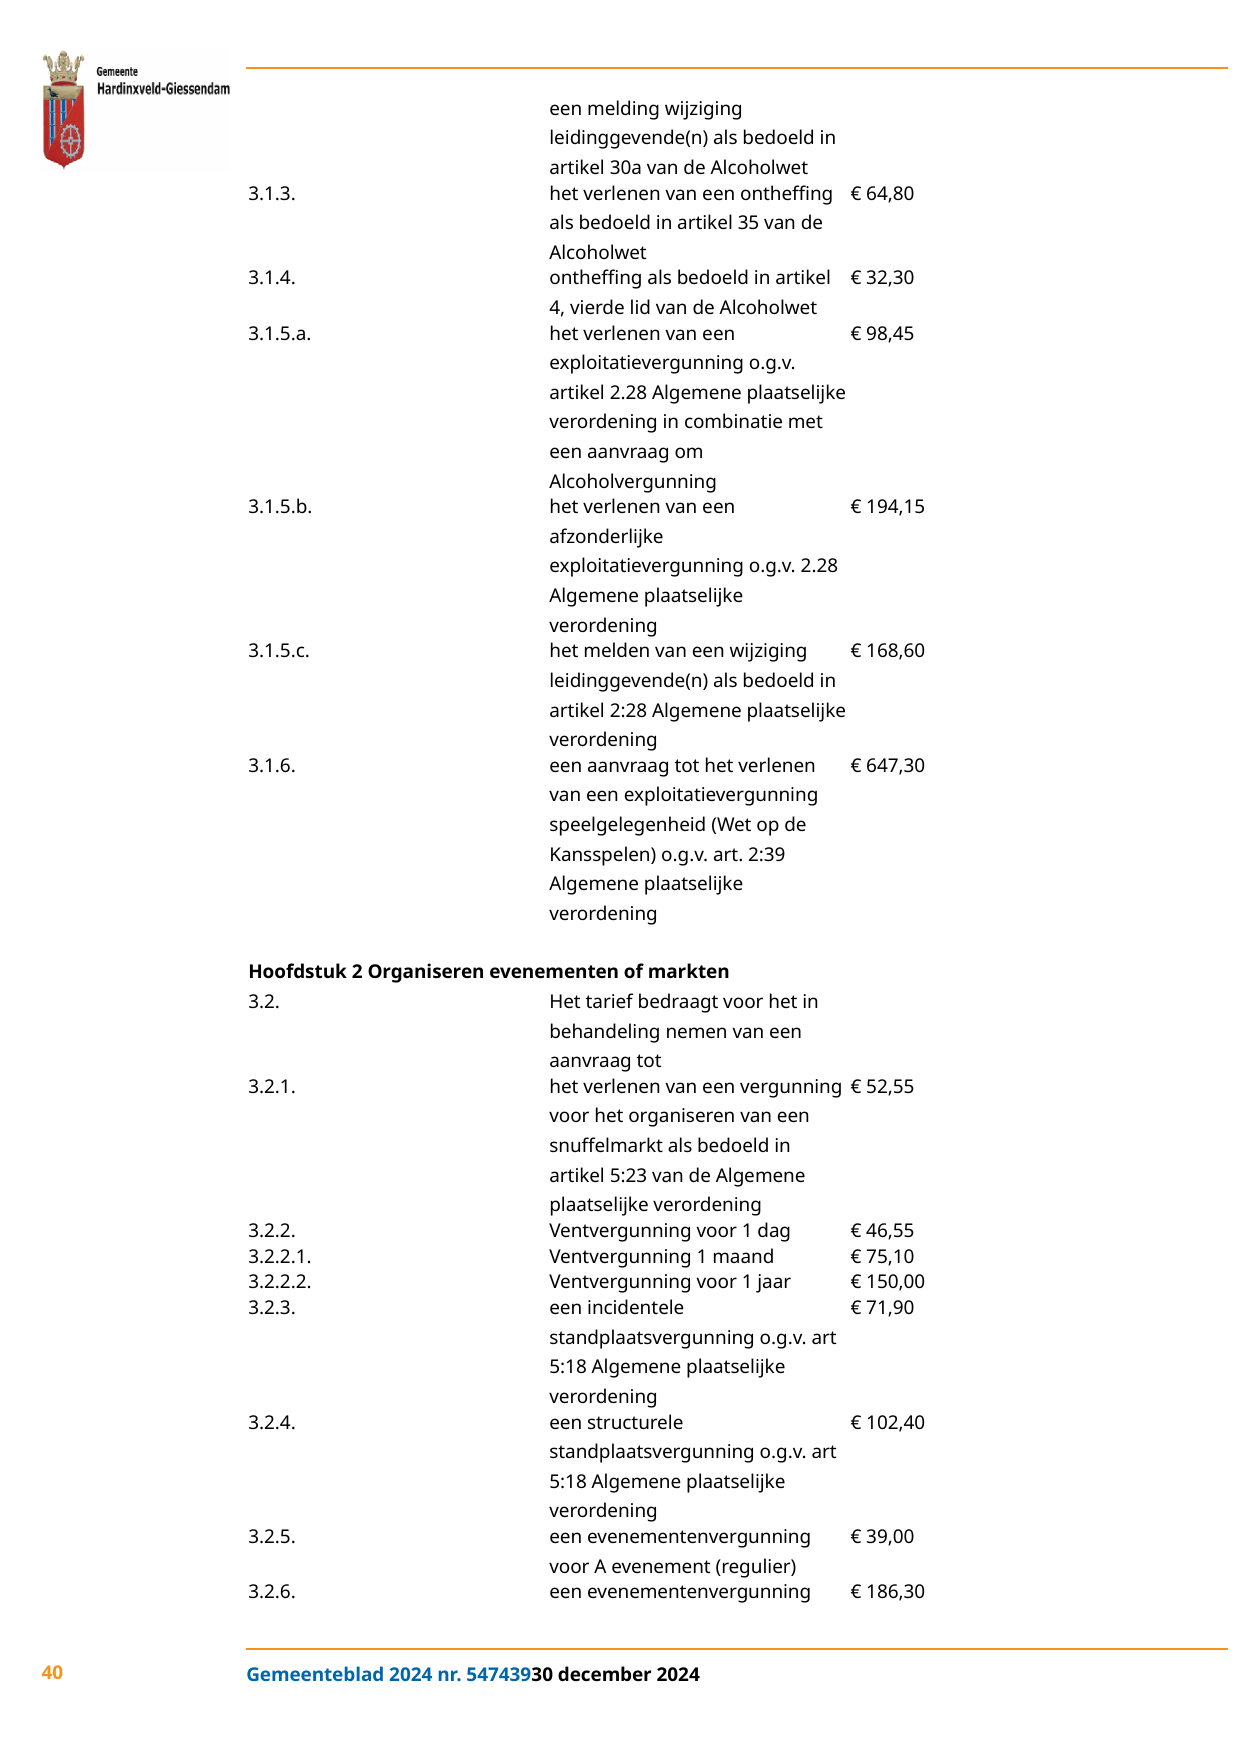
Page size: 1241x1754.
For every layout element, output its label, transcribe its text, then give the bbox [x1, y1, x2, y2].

table_cell Ventvergunning voor 1 dag [549, 1217, 850, 1243]
table_header 3.2. [248, 988, 549, 1073]
table_cell 3.1.4. [248, 265, 549, 320]
table_cell Ventvergunning 1 maand [549, 1243, 850, 1269]
table_cell 3.2.6. [248, 1579, 549, 1604]
table_cell € 52,55 [850, 1073, 1152, 1217]
table_cell 3.1.3. [248, 180, 549, 264]
table_cell 3.1.5.c. [248, 638, 549, 752]
text Hoofdstuk 2 Organiseren evenementen of markten [248, 958, 1152, 984]
table_cell € 102,40 [850, 1409, 1152, 1523]
table_cell € 46,55 [850, 1217, 1152, 1243]
table_cell het verlenen van een afzonderlijke exploitatievergunning o.g.v. 2.28 Algemene plaatselijke verordening [549, 494, 850, 638]
table_cell een aanvraag tot het verlenen van een exploitatievergunning speelgelegenheid (Wet op de Kansspelen) o.g.v. art. 2:39 Algemene plaatselijke verordening [549, 752, 850, 926]
table_cell € 71,90 [850, 1294, 1152, 1409]
table_cell het verlenen van een vergunning voor het organiseren van een snuffelmarkt als bedoeld in artikel 5:23 van de Algemene plaatselijke verordening [549, 1073, 850, 1217]
table_cell ontheffing als bedoeld in artikel 4, vierde lid van de Alcoholwet [549, 265, 850, 320]
table_cell € 98,45 [850, 320, 1152, 493]
table_cell 3.2.2.2. [248, 1269, 549, 1294]
table_cell € 39,00 [850, 1523, 1152, 1579]
table_cell een structurele standplaatsvergunning o.g.v. art 5:18 Algemene plaatselijke verordening [549, 1409, 850, 1523]
table_cell [248, 95, 549, 180]
table_cell 3.2.5. [248, 1523, 549, 1579]
table_cell 3.2.1. [248, 1073, 549, 1217]
table_cell een incidentele standplaatsvergunning o.g.v. art 5:18 Algemene plaatselijke verordening [549, 1294, 850, 1409]
table_cell een evenementenvergunning [549, 1579, 850, 1604]
table_cell 3.2.2. [248, 1217, 549, 1243]
table_cell € 168,60 [850, 638, 1152, 752]
table_cell € 150,00 [850, 1269, 1152, 1294]
table_cell [850, 95, 1152, 180]
table_cell 3.2.4. [248, 1409, 549, 1523]
table_cell het verlenen van een ontheffing als bedoeld in artikel 35 van de Alcoholwet [549, 180, 850, 264]
table_cell € 32,30 [850, 265, 1152, 320]
table_cell € 75,10 [850, 1243, 1152, 1269]
table_cell 3.2.3. [248, 1294, 549, 1409]
table_cell 3.1.5.a. [248, 320, 549, 493]
table_cell € 647,30 [850, 752, 1152, 926]
table_cell het verlenen van een exploitatievergunning o.g.v. artikel 2.28 Algemene plaatselijke verordening in combinatie met een aanvraag om Alcoholvergunning [549, 320, 850, 493]
table_cell € 194,15 [850, 494, 1152, 638]
table_header Het tarief bedraagt voor het in behandeling nemen van een aanvraag tot [549, 988, 850, 1073]
table_cell € 186,30 [850, 1579, 1152, 1604]
table_cell 3.1.6. [248, 752, 549, 926]
table_cell een melding wijziging leidinggevende(n) als bedoeld in artikel 30a van de Alcoholwet [549, 95, 850, 180]
table_cell het melden van een wijziging leidinggevende(n) als bedoeld in artikel 2:28 Algemene plaatselijke verordening [549, 638, 850, 752]
table_cell € 64,80 [850, 180, 1152, 264]
table_cell een evenementenvergunning voor A evenement (regulier) [549, 1523, 850, 1579]
picture [41, 47, 231, 172]
table_cell Ventvergunning voor 1 jaar [549, 1269, 850, 1294]
table_cell 3.1.5.b. [248, 494, 549, 638]
table_header [850, 988, 1152, 1073]
table_cell 3.2.2.1. [248, 1243, 549, 1269]
